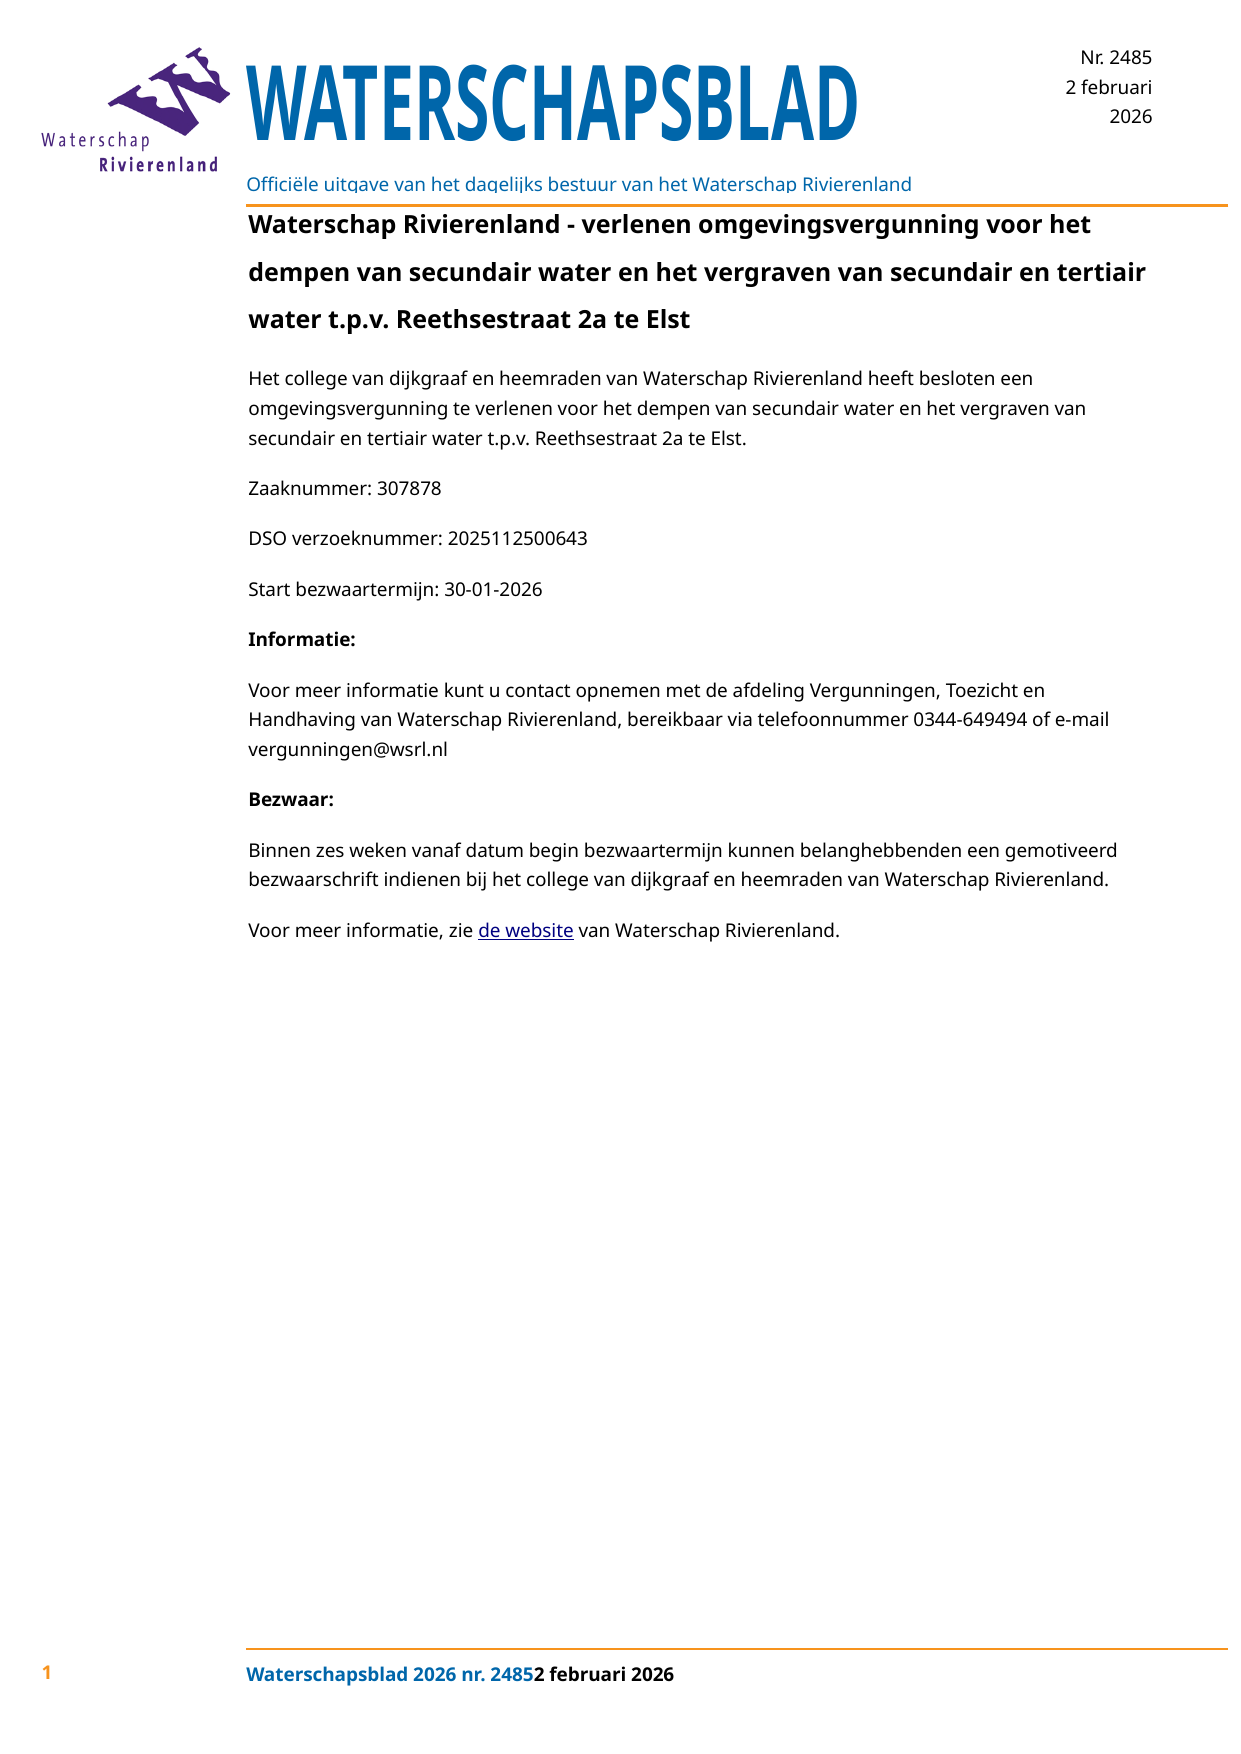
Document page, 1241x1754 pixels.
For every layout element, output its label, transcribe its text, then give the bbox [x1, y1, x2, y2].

text Zaaknummer: 307878 [248, 475, 1152, 501]
text Voor meer informatie kunt u contact opnemen met de afdeling Vergunningen, Toezicht en Handhaving van Waterschap Rivierenland, bereikbaar via telefoonnummer 0344-649494 of e-mail vergunningen@wsrl.nl [248, 677, 1152, 762]
picture [41, 47, 231, 172]
text Start bezwaartermijn: 30-01-2026 [248, 576, 1152, 602]
text Het college van dijkgraaf en heemraden van Waterschap Rivierenland heeft besloten een omgevingsvergunning te verlenen voor het dempen van secundair water en het vergraven van secundair en tertiair water t.p.v. Reethsestraat 2a te Elst. [248, 366, 1152, 450]
text Voor meer informatie, zie de website van Waterschap Rivierenland. [248, 917, 1152, 942]
text Bezwaar: [248, 786, 1152, 812]
text Informatie: [248, 626, 1152, 652]
text Waterschap Rivierenland - verlenen omgevingsvergunning voor het dempen van secundair water en het vergraven van secundair en tertiair water t.p.v. Reethsestraat 2a te Elst [248, 207, 1152, 336]
text DSO verzoeknummer: 2025112500643 [248, 526, 1152, 551]
text Binnen zes weken vanaf datum begin bezwaartermijn kunnen belanghebbenden een gemotiveerd bezwaarschrift indienen bij het college van dijkgraaf en heemraden van Waterschap Rivierenland. [248, 837, 1152, 892]
